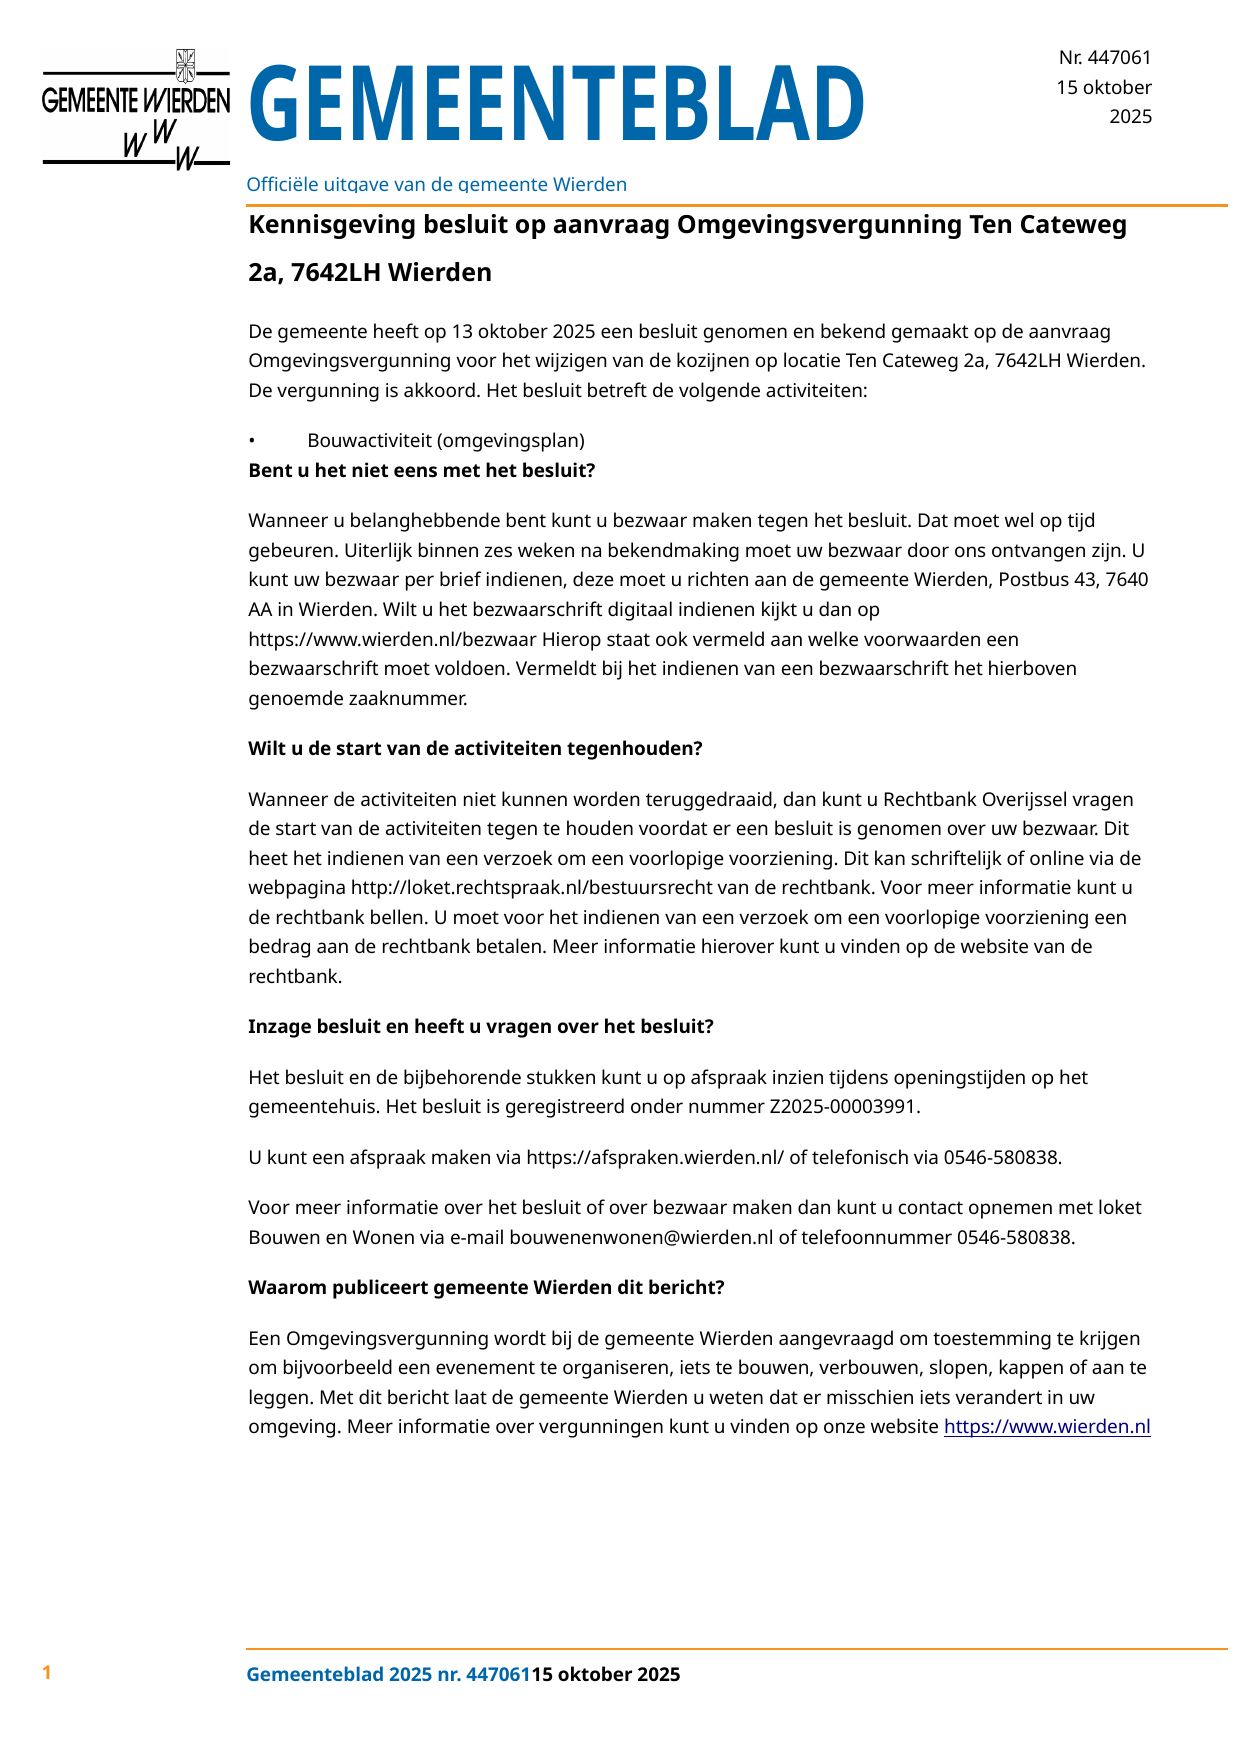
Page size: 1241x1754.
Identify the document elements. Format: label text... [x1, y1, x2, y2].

text Kennisgeving besluit op aanvraag Omgevingsvergunning Ten Cateweg 2a, 7642LH Wierden [248, 207, 1152, 288]
text Bent u het niet eens met het besluit? [248, 457, 1152, 483]
list Bouwactiviteit (omgevingsplan) [248, 427, 1152, 453]
text Wanneer u belanghebbende bent kunt u bezwaar maken tegen het besluit. Dat moet wel op tijd gebeuren. Uiterlijk binnen zes weken na bekendmaking moet uw bezwaar door ons ontvangen zijn. U kunt uw bezwaar per brief indienen, deze moet u richten aan de gemeente Wierden, Postbus 43, 7640 AA in Wierden. Wilt u het bezwaarschrift digitaal indienen kijkt u dan op https://www.wierden.nl/bezwaar Hierop staat ook vermeld aan welke voorwaarden een bezwaarschrift moet voldoen. Vermeldt bij het indienen van een bezwaarschrift het hierboven genoemde zaaknummer. [248, 507, 1152, 711]
text Wilt u de start van de activiteiten tegenhouden? [248, 735, 1152, 761]
text Wanneer de activiteiten niet kunnen worden teruggedraaid, dan kunt u Rechtbank Overijssel vragen de start van de activiteiten tegen te houden voordat er een besluit is genomen over uw bezwaar. Dit heet het indienen van een verzoek om een voorlopige voorziening. Dit kan schriftelijk of online via de webpagina http://loket.rechtspraak.nl/bestuursrecht van de rechtbank. Voor meer informatie kunt u de rechtbank bellen. U moet voor het indienen van een verzoek om een voorlopige voorziening een bedrag aan de rechtbank betalen. Meer informatie hierover kunt u vinden op de website van de rechtbank. [248, 786, 1152, 989]
text Voor meer informatie over het besluit of over bezwaar maken dan kunt u contact opnemen met loket Bouwen en Wonen via e-mail bouwenenwonen@wierden.nl of telefoonnummer 0546-580838. [248, 1194, 1152, 1250]
text Inzage besluit en heeft u vragen over het besluit? [248, 1014, 1152, 1039]
text U kunt een afspraak maken via https://afspraken.wierden.nl/ of telefonisch via 0546-580838. [248, 1144, 1152, 1170]
text Het besluit en de bijbehorende stukken kunt u op afspraak inzien tijdens openingstijden op het gemeentehuis. Het besluit is geregistreerd onder nummer Z2025-00003991. [248, 1064, 1152, 1119]
text Een Omgevingsvergunning wordt bij de gemeente Wierden aangevraagd om toestemming te krijgen om bijvoorbeeld een evenement te organiseren, iets te bouwen, verbouwen, slopen, kappen of aan te leggen. Met dit bericht laat de gemeente Wierden u weten dat er misschien iets verandert in uw omgeving. Meer informatie over vergunningen kunt u vinden op onze website https://www.wierden.nl [248, 1325, 1152, 1439]
picture [41, 47, 231, 172]
text De gemeente heeft op 13 oktober 2025 een besluit genomen en bekend gemaakt op de aanvraag Omgevingsvergunning voor het wijzigen van de kozijnen op locatie Ten Cateweg 2a, 7642LH Wierden. De vergunning is akkoord. Het besluit betreft de volgende activiteiten: [248, 318, 1152, 403]
text Waarom publiceert gemeente Wierden dit bericht? [248, 1274, 1152, 1300]
